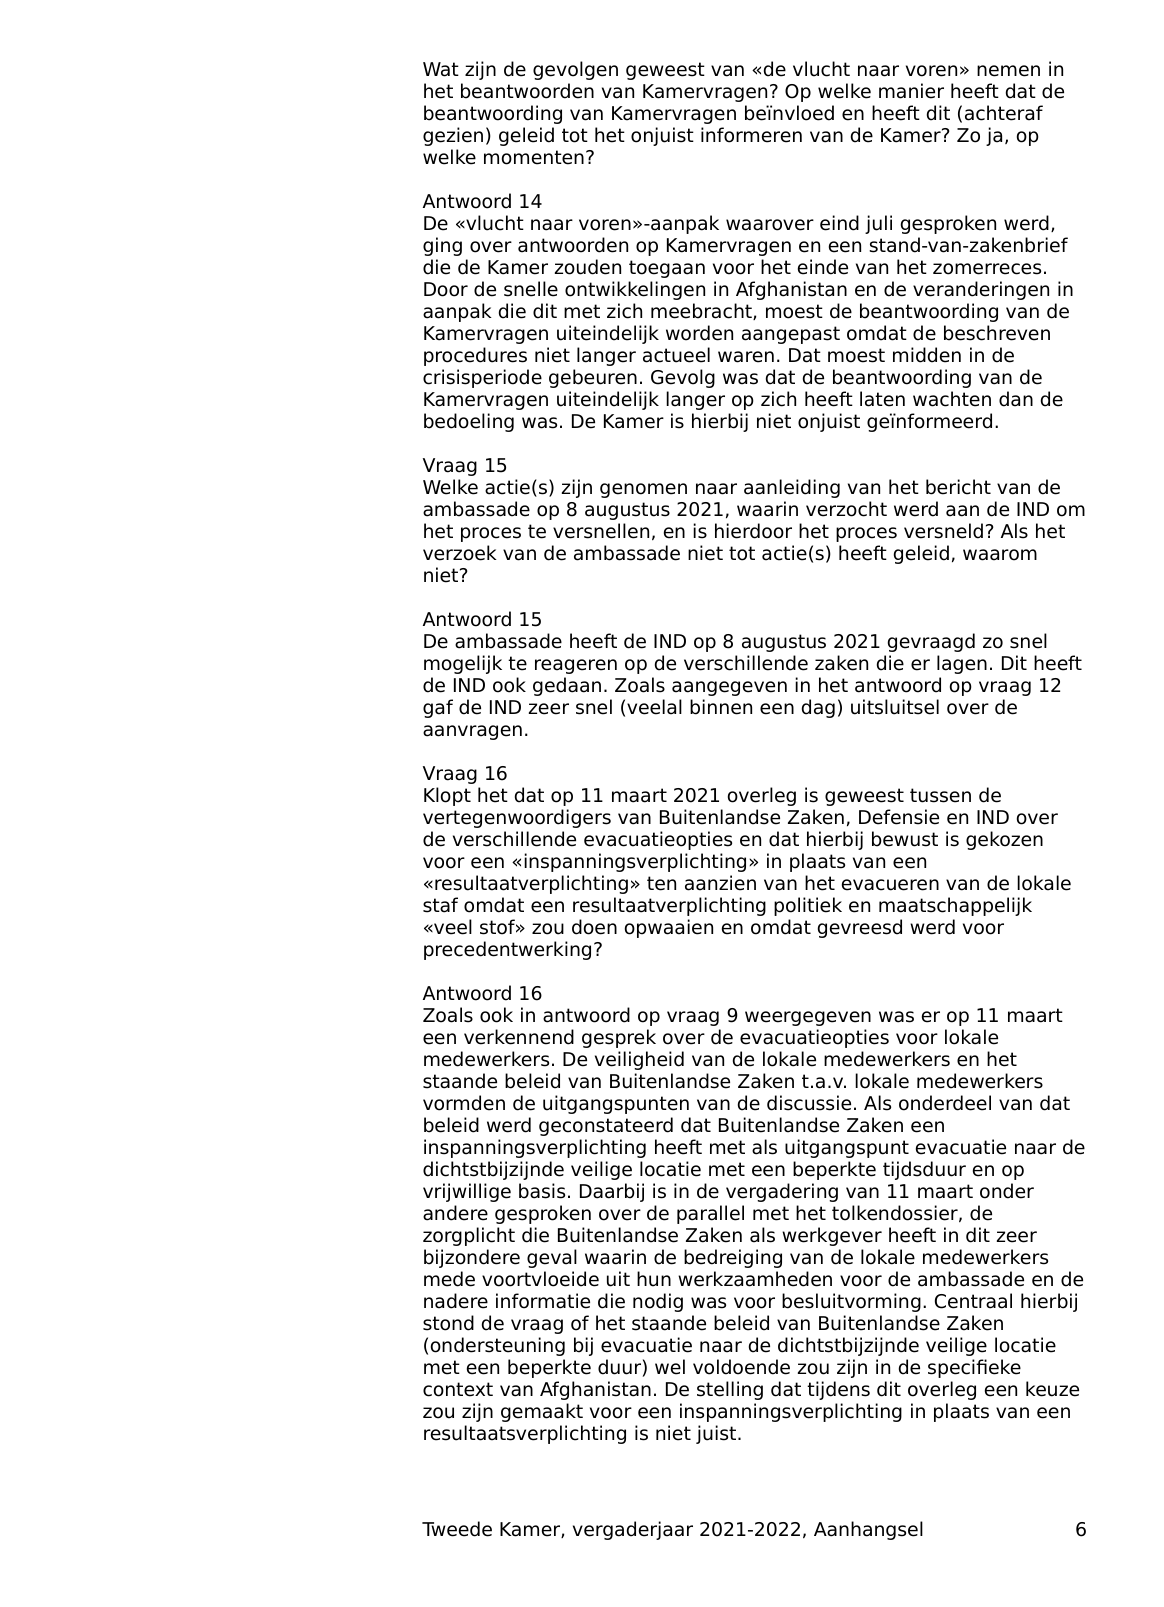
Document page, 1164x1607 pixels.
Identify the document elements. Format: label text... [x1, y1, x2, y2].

text Klopt het dat op 11 maart 2021 overleg is geweest tussen de vertegenwoordigers van Buitenlandse Zaken, Defensie en IND over de verschillende evacuatieopties en dat hierbij bewust is gekozen voor een «inspanningsverplichting» in plaats van een «resultaatverplichting» ten aanzien van het evacueren van de lokale staf omdat een resultaatverplichting politiek en maatschappelijk «veel stof» zou doen opwaaien en omdat gevreesd werd voor precedentwerking? [422, 785, 1087, 961]
text Vraag 15 [422, 455, 1087, 477]
text De ambassade heeft de IND op 8 augustus 2021 gevraagd zo snel mogelijk te reageren op de verschillende zaken die er lagen. Dit heeft de IND ook gedaan. Zoals aangegeven in het antwoord op vraag 12 gaf de IND zeer snel (veelal binnen een dag) uitsluitsel over de aanvragen. [422, 631, 1087, 741]
text De «vlucht naar voren»-aanpak waarover eind juli gesproken werd, ging over antwoorden op Kamervragen en een stand-van-zakenbrief die de Kamer zouden toegaan voor het einde van het zomerreces. Door de snelle ontwikkelingen in Afghanistan en de veranderingen in aanpak die dit met zich meebracht, moest de beantwoording van de Kamervragen uiteindelijk worden aangepast omdat de beschreven procedures niet langer actueel waren. Dat moest midden in de crisisperiode gebeuren. Gevolg was dat de beantwoording van de Kamervragen uiteindelijk langer op zich heeft laten wachten dan de bedoeling was. De Kamer is hierbij niet onjuist geïnformeerd. [422, 213, 1087, 433]
text Antwoord 14 [422, 191, 1087, 213]
text Welke actie(s) zijn genomen naar aanleiding van het bericht van de ambassade op 8 augustus 2021, waarin verzocht werd aan de IND om het proces te versnellen, en is hierdoor het proces versneld? Als het verzoek van de ambassade niet tot actie(s) heeft geleid, waarom niet? [422, 477, 1087, 587]
text Antwoord 16 [422, 983, 1087, 1005]
text Antwoord 15 [422, 609, 1087, 631]
text Wat zijn de gevolgen geweest van «de vlucht naar voren» nemen in het beantwoorden van Kamervragen? Op welke manier heeft dat de beantwoording van Kamervragen beïnvloed en heeft dit (achteraf gezien) geleid tot het onjuist informeren van de Kamer? Zo ja, op welke momenten? [422, 59, 1087, 169]
text Zoals ook in antwoord op vraag 9 weergegeven was er op 11 maart een verkennend gesprek over de evacuatieopties voor lokale medewerkers. De veiligheid van de lokale medewerkers en het staande beleid van Buitenlandse Zaken t.a.v. lokale medewerkers vormden de uitgangspunten van de discussie. Als onderdeel van dat beleid werd geconstateerd dat Buitenlandse Zaken een inspanningsverplichting heeft met als uitgangspunt evacuatie naar de dichtstbijzijnde veilige locatie met een beperkte tijdsduur en op vrijwillige basis. Daarbij is in de vergadering van 11 maart onder andere gesproken over de parallel met het tolkendossier, de zorgplicht die Buitenlandse Zaken als werkgever heeft in dit zeer bijzondere geval waarin de bedreiging van de lokale medewerkers mede voortvloeide uit hun werkzaamheden voor de ambassade en de nadere informatie die nodig was voor besluitvorming. Centraal hierbij stond de vraag of het staande beleid van Buitenlandse Zaken (ondersteuning bij evacuatie naar de dichtstbijzijnde veilige locatie met een beperkte duur) wel voldoende zou zijn in de specifieke context van Afghanistan. De stelling dat tijdens dit overleg een keuze zou zijn gemaakt voor een inspanningsverplichting in plaats van een resultaatsverplichting is niet juist. [422, 1005, 1087, 1445]
text Vraag 16 [422, 763, 1087, 785]
